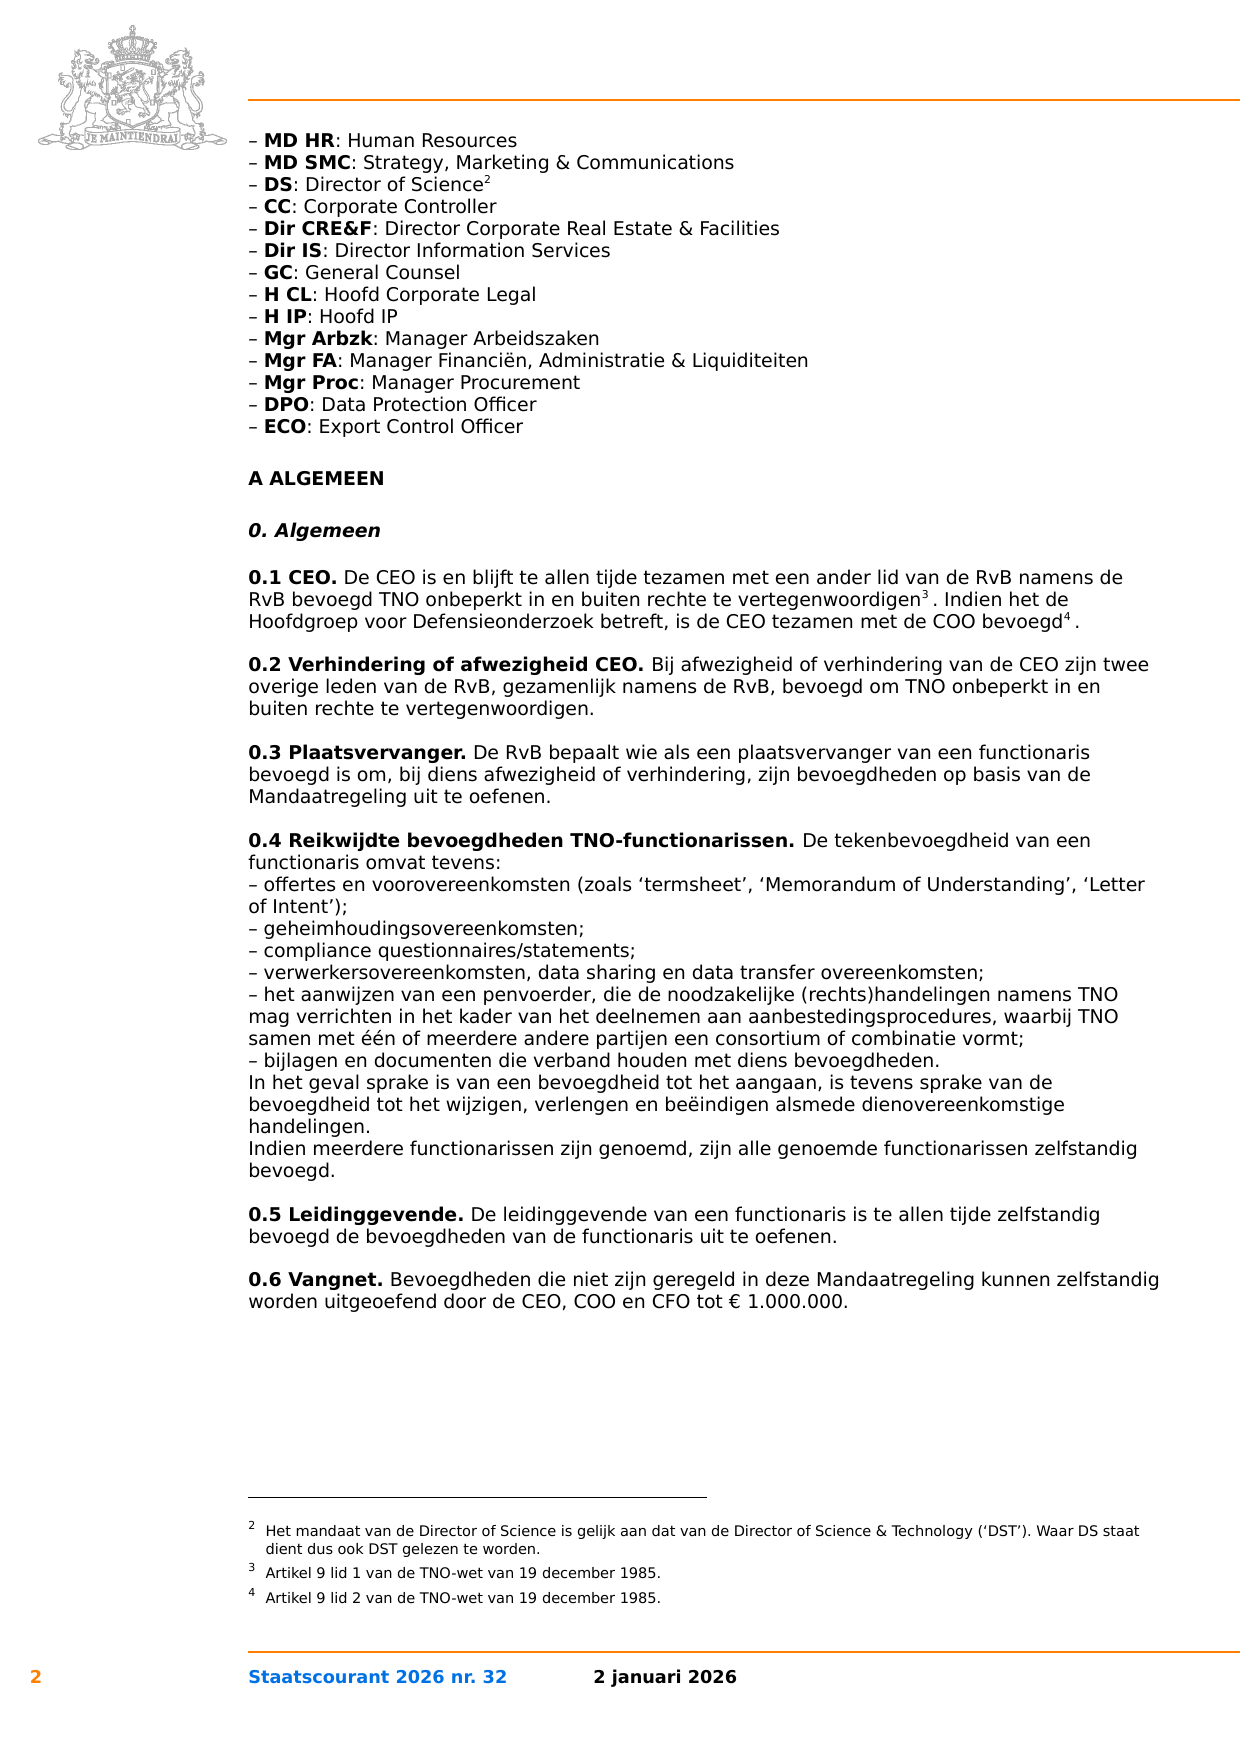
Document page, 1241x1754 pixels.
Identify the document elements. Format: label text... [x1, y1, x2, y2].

text 0.4 Reikwijdte bevoegdheden TNO-functionarissen. De tekenbevoegdheid van een functionaris omvat tevens: [248, 830, 1163, 874]
text – H IP: Hoofd IP [248, 306, 1163, 328]
text – DS: Director of Science [248, 174, 1163, 196]
text – MD HR: Human Resources [248, 130, 1163, 152]
text 0.3 Plaatsvervanger. De RvB bepaalt wie als een plaatsvervanger van een functionaris bevoegd is om, bij diens afwezigheid of verhindering, zijn bevoegdheden op basis van de Mandaatregeling uit te oefenen. [248, 742, 1163, 808]
text Indien meerdere functionarissen zijn genoemd, zijn alle genoemde functionarissen zelfstandig bevoegd. [248, 1138, 1163, 1182]
text – bijlagen en documenten die verband houden met diens bevoegdheden. [248, 1050, 1163, 1072]
text – Mgr Arbzk: Manager Arbeidszaken [248, 328, 1163, 350]
text 0.1 CEO. De CEO is en blijft te allen tijde tezamen met een ander lid van de RvB namens de RvB bevoegd TNO onbeperkt in en buiten rechte te vertegenwoordigen. Indien het de Hoofdgroep voor Defensieonderzoek betreft, is de CEO tezamen met de COO bevoegd. [248, 567, 1163, 632]
text – Mgr FA: Manager Financiën, Administratie & Liquiditeiten [248, 350, 1163, 372]
text – het aanwijzen van een penvoerder, die de noodzakelijke (rechts)handelingen namens TNO mag verrichten in het kader van het deelnemen aan aanbestedingsprocedures, waarbij TNO samen met één of meerdere andere partijen een consortium of combinatie vormt; [248, 984, 1163, 1050]
text – Dir CRE&F: Director Corporate Real Estate & Facilities [248, 218, 1163, 240]
text 0.6 Vangnet. Bevoegdheden die niet zijn geregeld in deze Mandaatregeling kunnen zelfstandig worden uitgeoefend door de CEO, COO en CFO tot € 1.000.000. [248, 1269, 1163, 1313]
text – CC: Corporate Controller [248, 196, 1163, 218]
text – DPO: Data Protection Officer [248, 394, 1163, 416]
text 0.2 Verhindering of afwezigheid CEO. Bij afwezigheid of verhindering van de CEO zijn twee overige leden van de RvB, gezamenlijk namens de RvB, bevoegd om TNO onbeperkt in en buiten rechte te vertegenwoordigen. [248, 654, 1163, 720]
text – offertes en voorovereenkomsten (zoals ‘termsheet’, ‘Memorandum of Understanding’, ‘Letter of Intent’); [248, 874, 1163, 918]
text – Dir IS: Director Information Services [248, 240, 1163, 262]
text – H CL: Hoofd Corporate Legal [248, 284, 1163, 306]
subtitle A ALGEMEEN [248, 468, 1163, 489]
picture [38, 25, 227, 150]
text – MD SMC: Strategy, Marketing & Communications [248, 152, 1163, 174]
text 0.5 Leidinggevende. De leidinggevende van een functionaris is te allen tijde zelfstandig bevoegd de bevoegdheden van de functionaris uit te oefenen. [248, 1203, 1163, 1247]
text – geheimhoudingsovereenkomsten; [248, 918, 1163, 940]
text – GC: General Counsel [248, 262, 1163, 284]
text Artikel 9 lid 2 van de TNO-wet van 19 december 1985. [248, 1586, 1163, 1608]
text – compliance questionnaires/statements; [248, 940, 1163, 962]
subtitle 0. Algemeen [248, 519, 1163, 542]
text – verwerkersovereenkomsten, data sharing en data transfer overeenkomsten; [248, 962, 1163, 984]
text In het geval sprake is van een bevoegdheid tot het aangaan, is tevens sprake van de bevoegdheid tot het wijzigen, verlengen en beëindigen alsmede dienovereenkomstige handelingen. [248, 1072, 1163, 1138]
text – ECO: Export Control Officer [248, 416, 1163, 438]
text Het mandaat van de Director of Science is gelijk aan dat van de Director of Science & Technology (‘DST’). Waar DS staat dient dus ook DST gelezen te worden. [248, 1519, 1163, 1558]
text Artikel 9 lid 1 van de TNO-wet van 19 december 1985. [248, 1561, 1163, 1583]
text – Mgr Proc: Manager Procurement [248, 372, 1163, 394]
